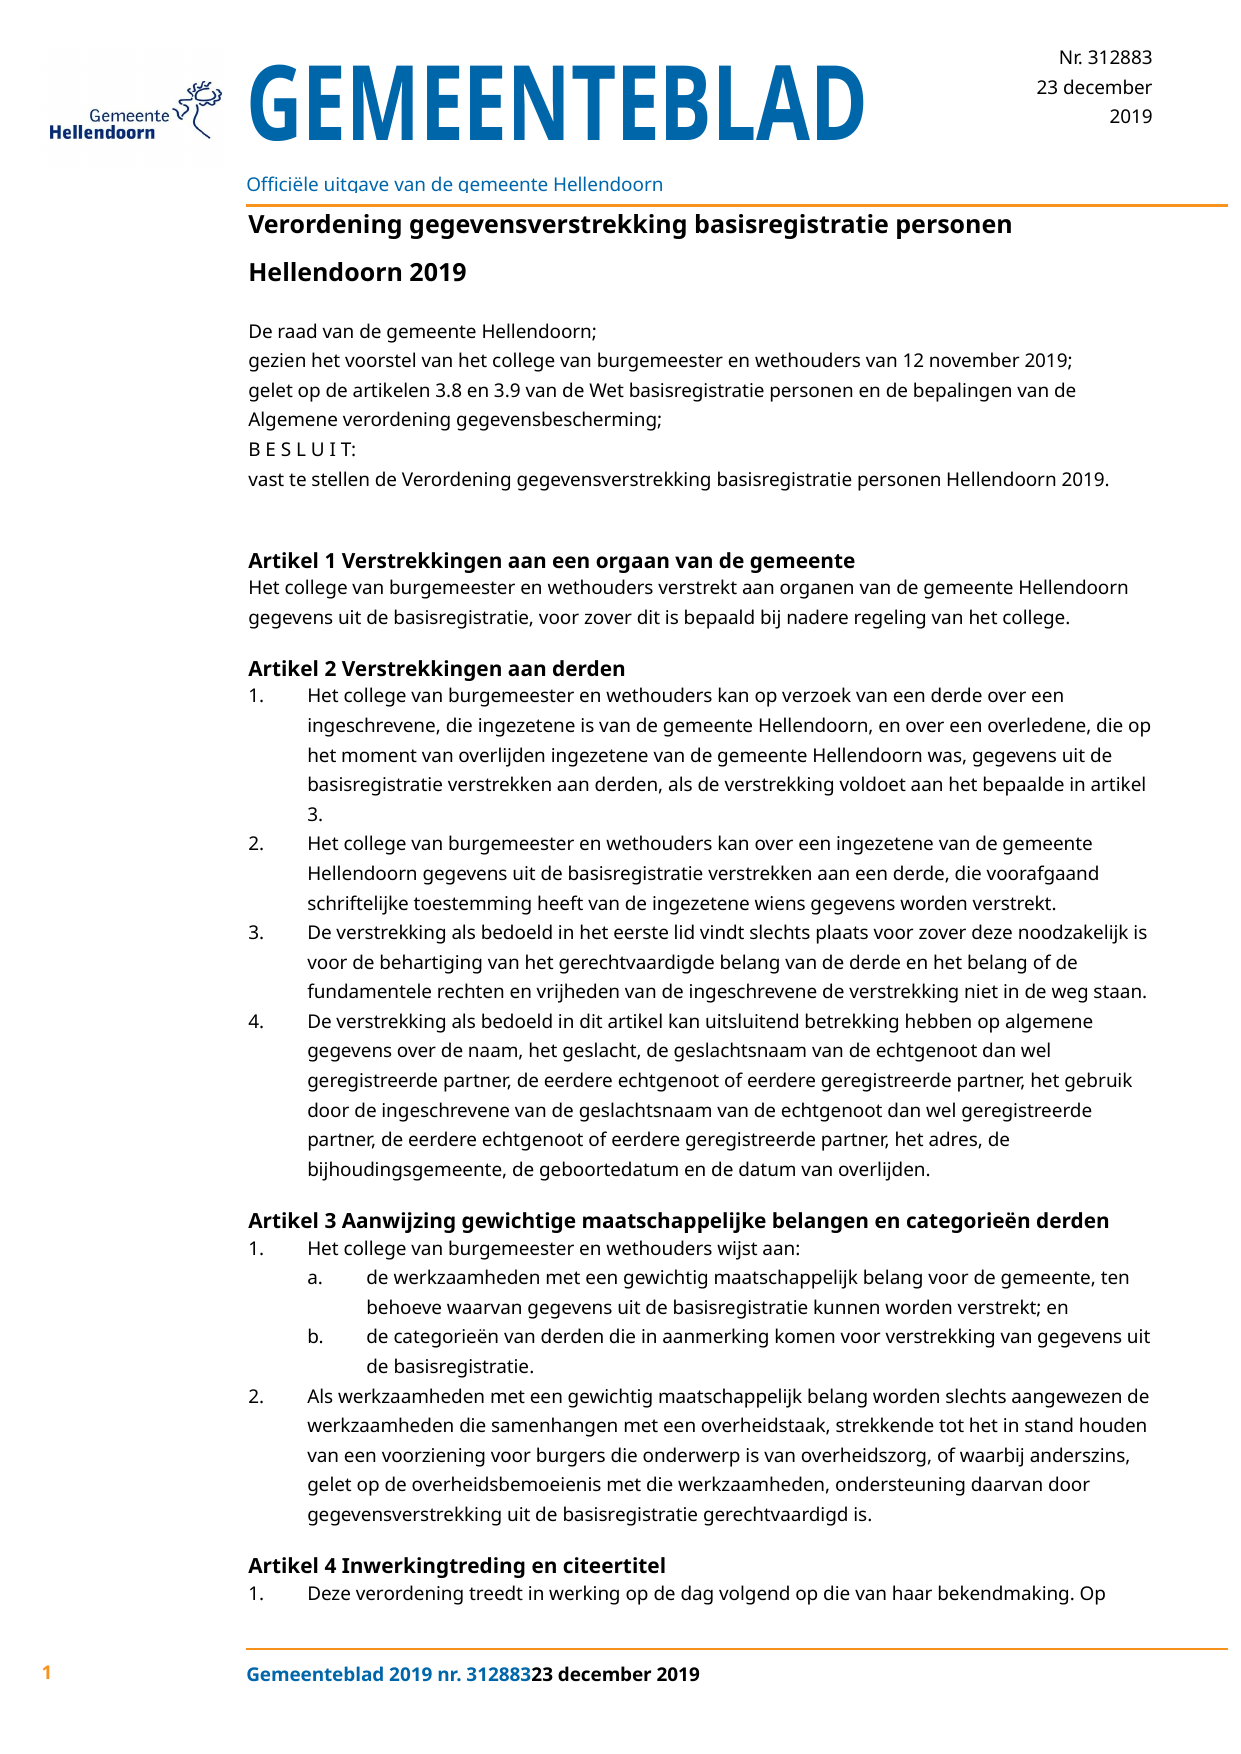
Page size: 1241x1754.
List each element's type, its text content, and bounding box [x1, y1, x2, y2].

text Artikel 3 Aanwijzing gewichtige maatschappelijke belangen en categorieën derden [248, 1206, 1152, 1235]
list Het college van burgemeester en wethouders wijst aan: [248, 1235, 1152, 1261]
text vast te stellen de Verordening gegevensverstrekking basisregistratie personen Hellendoorn 2019. [248, 466, 1152, 492]
text B E S L U I T: [248, 436, 1152, 462]
picture [41, 47, 231, 172]
text gelet op de artikelen 3.8 en 3.9 van de Wet basisregistratie personen en de bepalingen van de Algemene verordening gegevensbescherming; [248, 377, 1152, 432]
text gezien het voorstel van het college van burgemeester en wethouders van 12 november 2019; [248, 347, 1152, 373]
text Het college van burgemeester en wethouders verstrekt aan organen van de gemeente Hellendoorn gegevens uit de basisregistratie, voor zover dit is bepaald bij nadere regeling van het college. [248, 574, 1152, 629]
text De raad van de gemeente Hellendoorn; [248, 318, 1152, 344]
list Als werkzaamheden met een gewichtig maatschappelijk belang worden slechts aangewezen de werkzaamheden die samenhangen met een overheidstaak, strekkende tot het in stand houden van een voorziening voor burgers die onderwerp is van overheidszorg, of waarbij anderszins, gelet op de overheidsbemoeienis met die werkzaamheden, ondersteuning daarvan door gegevensverstrekking uit de basisregistratie gerechtvaardigd is. [248, 1383, 1152, 1527]
list De verstrekking als bedoeld in het eerste lid vindt slechts plaats voor zover deze noodzakelijk is voor de behartiging van het gerechtvaardigde belang van de derde en het belang of de fundamentele rechten en vrijheden van de ingeschrevene de verstrekking niet in de weg staan. [248, 919, 1152, 1004]
list Het college van burgemeester en wethouders kan over een ingezetene van de gemeente Hellendoorn gegevens uit de basisregistratie verstrekken aan een derde, die voorafgaand schriftelijke toestemming heeft van de ingezetene wiens gegevens worden verstrekt. [248, 831, 1152, 916]
list de werkzaamheden met een gewichtig maatschappelijk belang voor de gemeente, ten behoeve waarvan gegevens uit de basisregistratie kunnen worden verstrekt; en [307, 1264, 1152, 1320]
list Deze verordening treedt in werking op de dag volgend op die van haar bekendmaking. Op [248, 1580, 1152, 1606]
list De verstrekking als bedoeld in dit artikel kan uitsluitend betrekking hebben op algemene gegevens over de naam, het geslacht, de geslachtsnaam van de echtgenoot dan wel geregistreerde partner, de eerdere echtgenoot of eerdere geregistreerde partner, het gebruik door de ingeschrevene van de geslachtsnaam van de echtgenoot dan wel geregistreerde partner, de eerdere echtgenoot of eerdere geregistreerde partner, het adres, de bijhoudingsgemeente, de geboortedatum en de datum van overlijden. [248, 1008, 1152, 1182]
text Artikel 1 Verstrekkingen aan een orgaan van de gemeente [248, 546, 1152, 574]
text Artikel 2 Verstrekkingen aan derden [248, 654, 1152, 683]
text Artikel 4 Inwerkingtreding en citeertitel [248, 1552, 1152, 1580]
list de categorieën van derden die in aanmerking komen voor verstrekking van gegevens uit de basisregistratie. [307, 1324, 1152, 1379]
list Het college van burgemeester en wethouders kan op verzoek van een derde over een ingeschrevene, die ingezetene is van de gemeente Hellendoorn, en over een overledene, die op het moment van overlijden ingezetene van de gemeente Hellendoorn was, gegevens uit de basisregistratie verstrekken aan derden, als de verstrekking voldoet aan het bepaalde in artikel 3. [248, 683, 1152, 827]
text Verordening gegevensverstrekking basisregistratie personen Hellendoorn 2019 [248, 207, 1152, 288]
